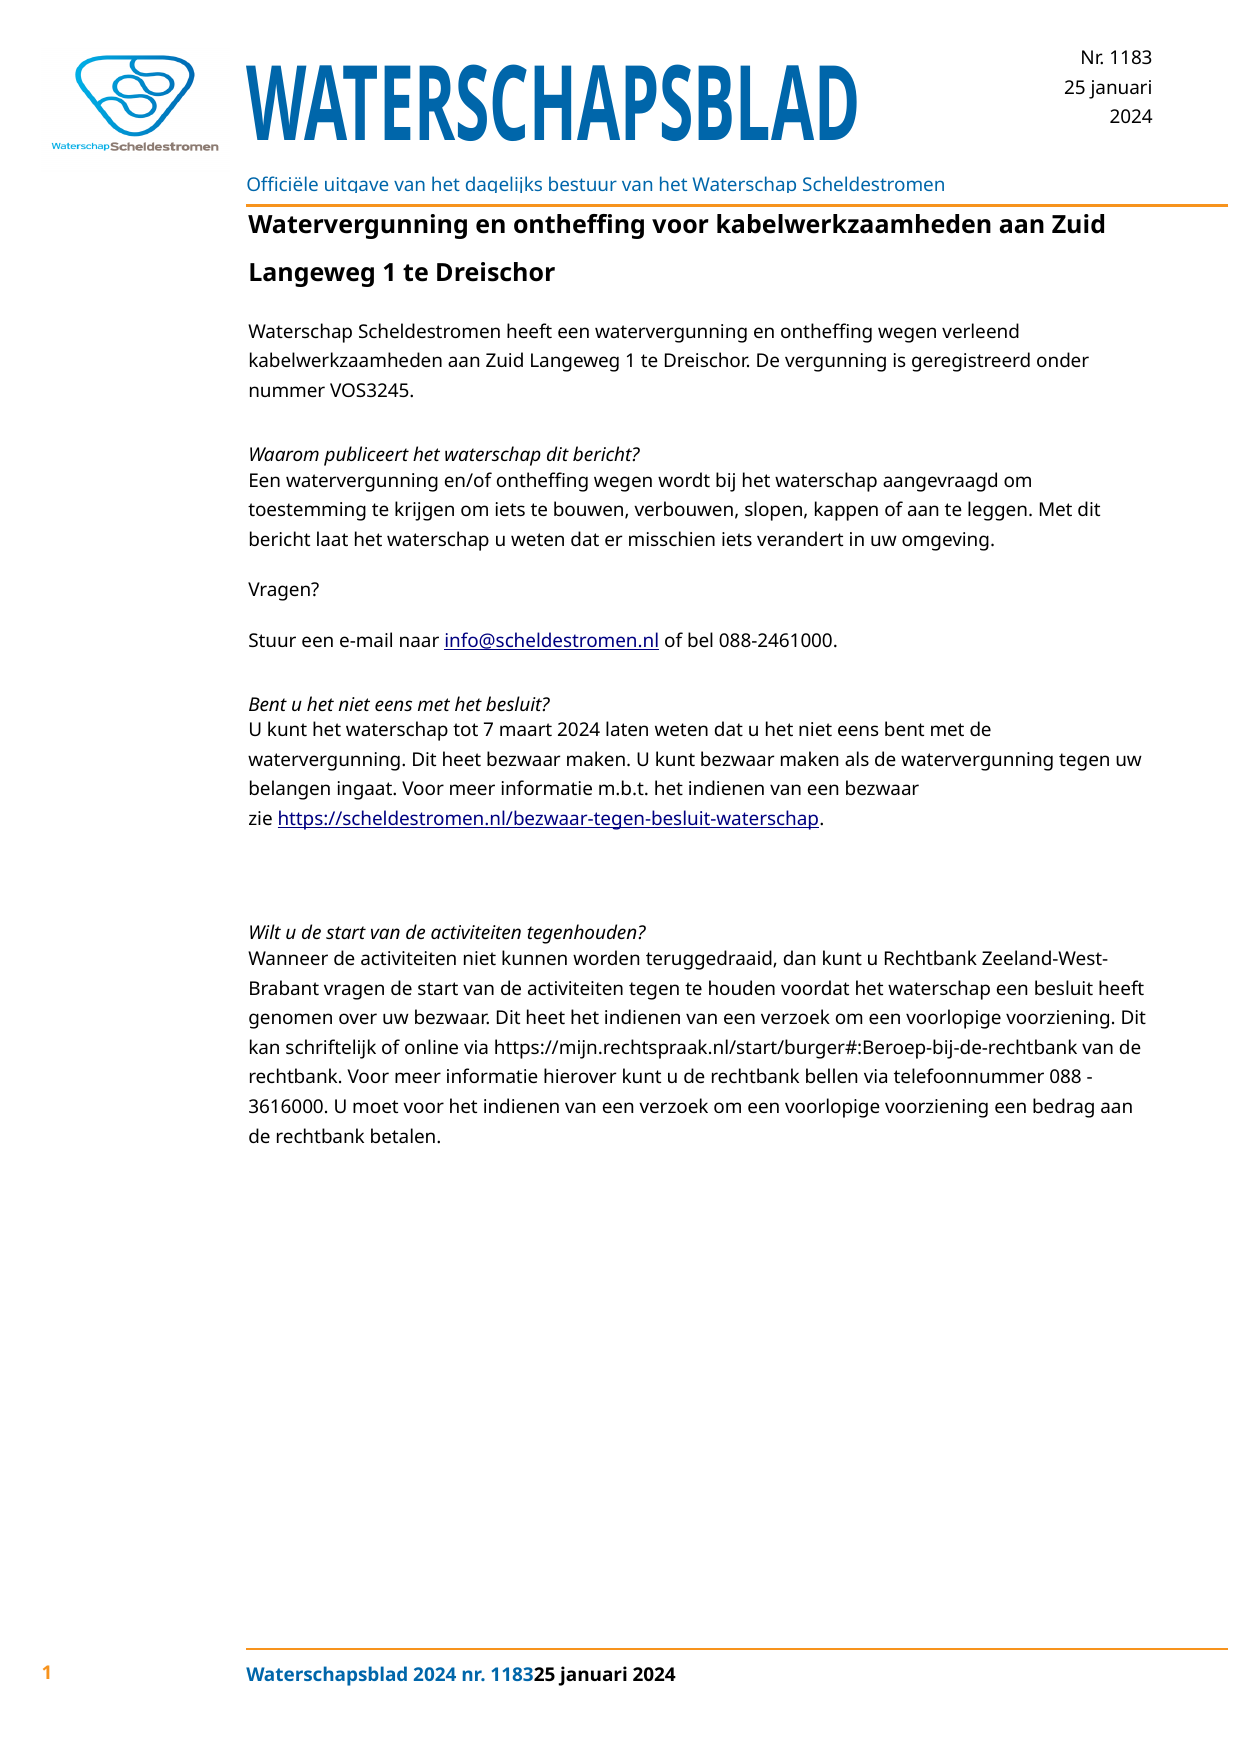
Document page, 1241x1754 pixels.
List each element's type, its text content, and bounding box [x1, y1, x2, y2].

text Waarom publiceert het waterschap dit bericht? [248, 441, 1152, 467]
text Stuur een e-mail naar info@scheldestromen.nl of bel 088-2461000. [248, 627, 1152, 652]
text Wilt u de start van de activiteiten tegenhouden? [248, 919, 1152, 945]
text Bent u het niet eens met het besluit? [248, 691, 1152, 716]
text Vragen? [248, 576, 1152, 602]
text Wanneer de activiteiten niet kunnen worden teruggedraaid, dan kunt u Rechtbank Zeeland-West-Brabant vragen de start van de activiteiten tegen te houden voordat het waterschap een besluit heeft genomen over uw bezwaar. Dit heet het indienen van een verzoek om een voorlopige voorziening. Dit kan schriftelijk of online via https://mijn.rechtspraak.nl/start/burger#:Beroep-bij-de-rechtbank van de rechtbank. Voor meer informatie hierover kunt u de rechtbank bellen via telefoonnummer 088 - 3616000. U moet voor het indienen van een verzoek om een voorlopige voorziening een bedrag aan de rechtbank betalen. [248, 945, 1152, 1148]
text Waterschap Scheldestromen heeft een watervergunning en ontheffing wegen verleend kabelwerkzaamheden aan Zuid Langeweg 1 te Dreischor. De vergunning is geregistreerd onder nummer VOS3245. [248, 318, 1152, 403]
text U kunt het waterschap tot 7 maart 2024 laten weten dat u het niet eens bent met de watervergunning. Dit heet bezwaar maken. U kunt bezwaar maken als de watervergunning tegen uw belangen ingaat. Voor meer informatie m.b.t. het indienen van een bezwaar zie https://scheldestromen.nl/bezwaar-tegen-besluit-waterschap. [248, 716, 1152, 831]
text Een watervergunning en/of ontheffing wegen wordt bij het waterschap aangevraagd om toestemming te krijgen om iets te bouwen, verbouwen, slopen, kappen of aan te leggen. Met dit bericht laat het waterschap u weten dat er misschien iets verandert in uw omgeving. [248, 467, 1152, 552]
text Watervergunning en ontheffing voor kabelwerkzaamheden aan Zuid Langeweg 1 te Dreischor [248, 207, 1152, 288]
picture [41, 47, 231, 172]
